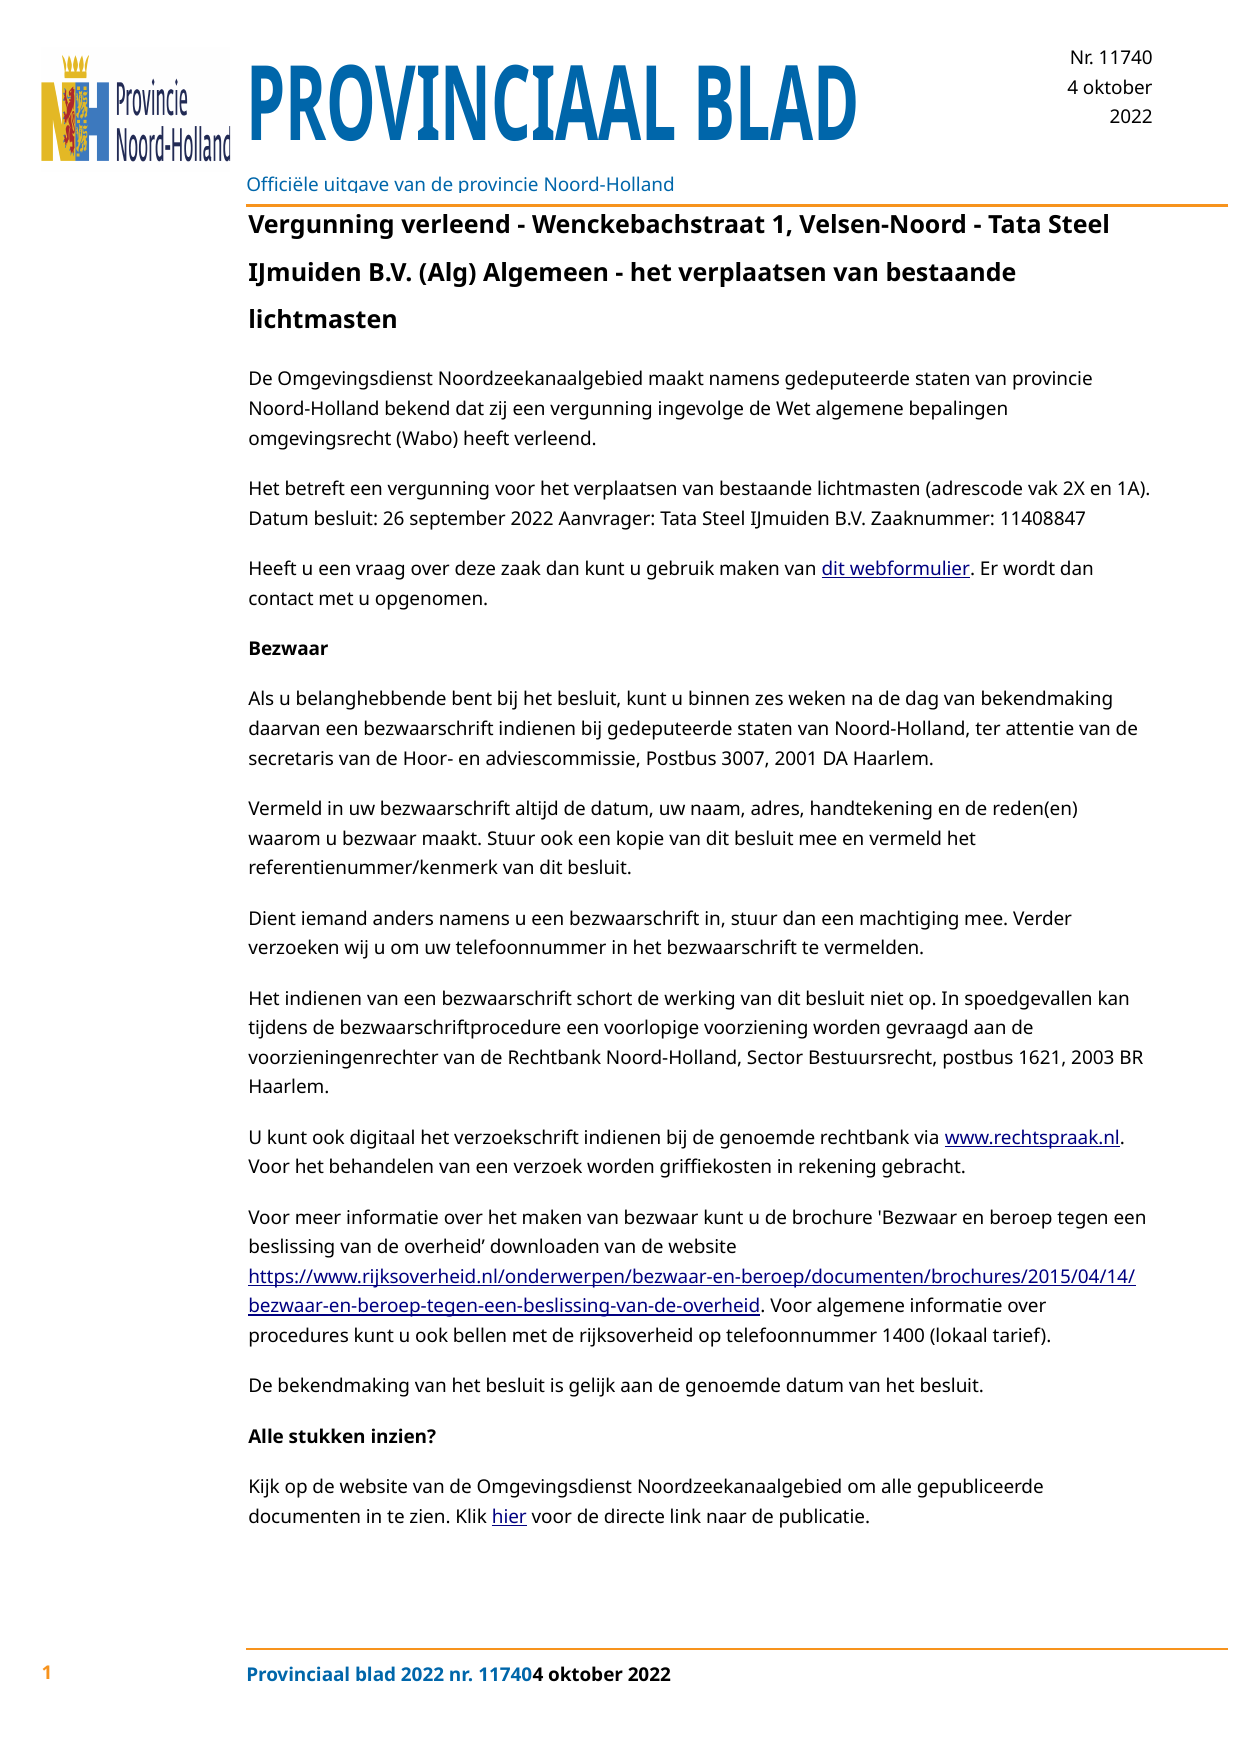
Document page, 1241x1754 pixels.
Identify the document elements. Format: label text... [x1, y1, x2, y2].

text Als u belanghebbende bent bij het besluit, kunt u binnen zes weken na de dag van bekendmaking daarvan een bezwaarschrift indienen bij gedeputeerde staten van Noord-Holland, ter attentie van de secretaris van de Hoor- en adviescommissie, Postbus 3007, 2001 DA Haarlem. [248, 686, 1152, 770]
text Bezwaar [248, 635, 1152, 661]
text U kunt ook digitaal het verzoekschrift indienen bij de genoemde rechtbank via www.rechtspraak.nl. Voor het behandelen van een verzoek worden griffiekosten in rekening gebracht. [248, 1124, 1152, 1179]
text Het betreft een vergunning voor het verplaatsen van bestaande lichtmasten (adrescode vak 2X en 1A). Datum besluit: 26 september 2022 Aanvrager: Tata Steel IJmuiden B.V. Zaaknummer: 11408847 [248, 475, 1152, 530]
text Alle stukken inzien? [248, 1423, 1152, 1449]
text De Omgevingsdienst Noordzeekanaalgebied maakt namens gedeputeerde staten van provincie Noord-Holland bekend dat zij een vergunning ingevolge de Wet algemene bepalingen omgevingsrecht (Wabo) heeft verleend. [248, 366, 1152, 450]
text De bekendmaking van het besluit is gelijk aan de genoemde datum van het besluit. [248, 1373, 1152, 1398]
text Vergunning verleend - Wenckebachstraat 1, Velsen-Noord - Tata Steel IJmuiden B.V. (Alg) Algemeen - het verplaatsen van bestaande lichtmasten [248, 207, 1152, 336]
text Voor meer informatie over het maken van bezwaar kunt u de brochure 'Bezwaar en beroep tegen een beslissing van de overheid’ downloaden van de website https://www.rijksoverheid.nl/onderwerpen/bezwaar-en-beroep/documenten/brochures/2015/04/14/bezwaar-en-beroep-tegen-een-beslissing-van-de-overheid. Voor algemene informatie over procedures kunt u ook bellen met de rijksoverheid op telefoonnummer 1400 (lokaal tarief). [248, 1204, 1152, 1348]
text Kijk op de website van de Omgevingsdienst Noordzeekanaalgebied om alle gepubliceerde documenten in te zien. Klik hier voor de directe link naar de publicatie. [248, 1473, 1152, 1529]
picture [41, 47, 231, 172]
text Heeft u een vraag over deze zaak dan kunt u gebruik maken van dit webformulier. Er wordt dan contact met u opgenomen. [248, 555, 1152, 610]
text Dient iemand anders namens u een bezwaarschrift in, stuur dan een machtiging mee. Verder verzoeken wij u om uw telefoonnummer in het bezwaarschrift te vermelden. [248, 905, 1152, 960]
text Vermeld in uw bezwaarschrift altijd de datum, uw naam, adres, handtekening en de reden(en) waarom u bezwaar maakt. Stuur ook een kopie van dit besluit mee en vermeld het referentienummer/kenmerk van dit besluit. [248, 795, 1152, 880]
text Het indienen van een bezwaarschrift schort de werking van dit besluit niet op. In spoedgevallen kan tijdens de bezwaarschriftprocedure een voorlopige voorziening worden gevraagd aan de voorzieningenrechter van de Rechtbank Noord-Holland, Sector Bestuursrecht, postbus 1621, 2003 BR Haarlem. [248, 985, 1152, 1099]
